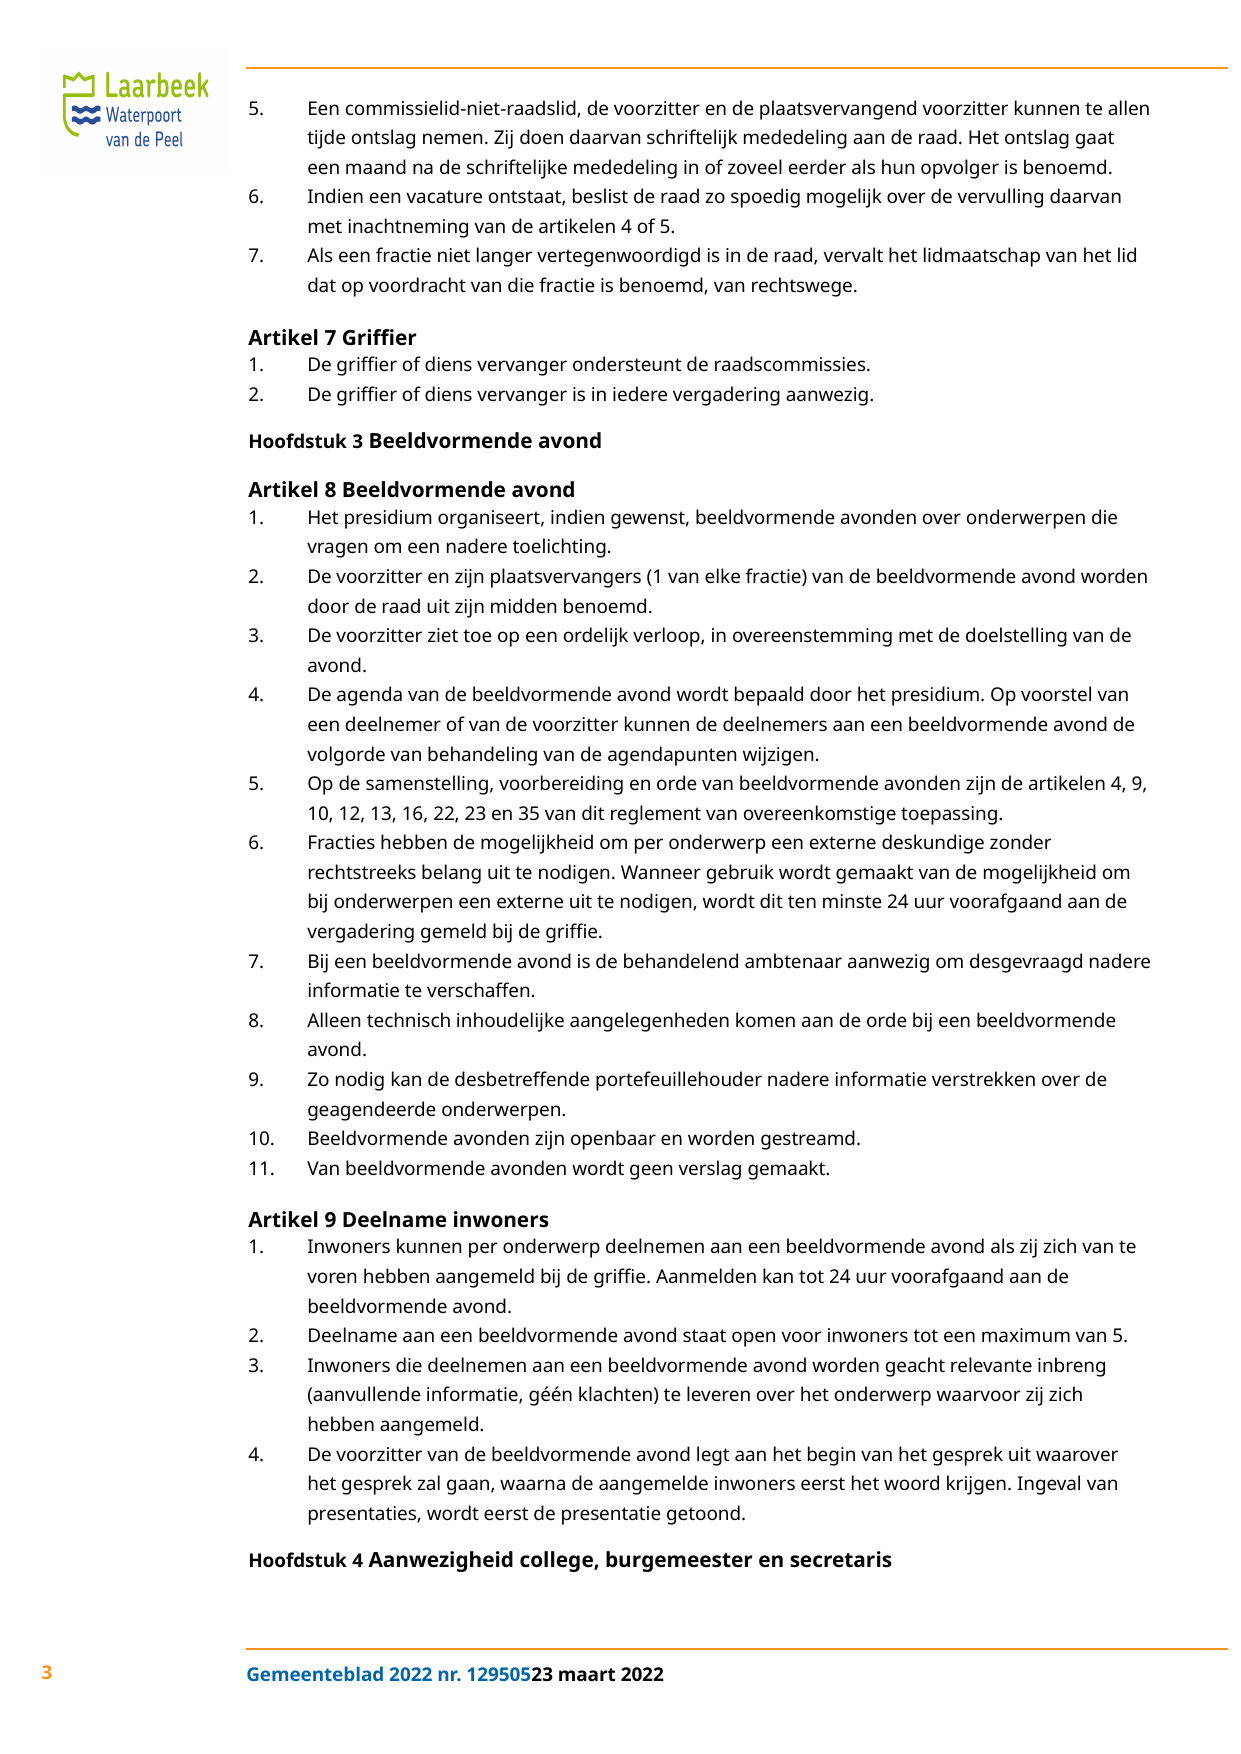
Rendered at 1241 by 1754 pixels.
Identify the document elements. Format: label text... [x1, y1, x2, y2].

list Van beeldvormende avonden wordt geen verslag gemaakt. [248, 1155, 1152, 1181]
text Artikel 8 Beeldvormende avond [248, 476, 1152, 504]
text Hoofdstuk 4 Aanwezigheid college, burgemeester en secretaris [248, 1546, 1152, 1574]
list Bij een beeldvormende avond is de behandelend ambtenaar aanwezig om desgevraagd nadere informatie te verschaffen. [248, 948, 1152, 1003]
picture [41, 47, 231, 172]
list De agenda van de beeldvormende avond wordt bepaald door het presidium. Op voorstel van een deelnemer of van de voorzitter kunnen de deelnemers aan een beeldvormende avond de volgorde van behandeling van de agendapunten wijzigen. [248, 682, 1152, 766]
list Het presidium organiseert, indien gewenst, beeldvormende avonden over onderwerpen die vragen om een nadere toelichting. [248, 504, 1152, 559]
list Zo nodig kan de desbetreffende portefeuillehouder nadere informatie verstrekken over de geagendeerde onderwerpen. [248, 1066, 1152, 1121]
list De voorzitter ziet toe op een ordelijk verloop, in overeenstemming met de doelstelling van de avond. [248, 622, 1152, 678]
list Deelname aan een beeldvormende avond staat open voor inwoners tot een maximum van 5. [248, 1322, 1152, 1348]
list De voorzitter en zijn plaatsvervangers (1 van elke fractie) van de beeldvormende avond worden door de raad uit zijn midden benoemd. [248, 563, 1152, 618]
list Op de samenstelling, voorbereiding en orde van beeldvormende avonden zijn de artikelen 4, 9, 10, 12, 13, 16, 22, 23 en 35 van dit reglement van overeenkomstige toepassing. [248, 770, 1152, 826]
text Artikel 9 Deelname inwoners [248, 1205, 1152, 1234]
list De griffier of diens vervanger is in iedere vergadering aanwezig. [248, 381, 1152, 406]
text Artikel 7 Griffier [248, 323, 1152, 351]
list De voorzitter van de beeldvormende avond legt aan het begin van het gesprek uit waarover het gesprek zal gaan, waarna de aangemelde inwoners eerst het woord krijgen. Ingeval van presentaties, wordt eerst de presentatie getoond. [248, 1441, 1152, 1526]
list Alleen technisch inhoudelijke aangelegenheden komen aan de orde bij een beeldvormende avond. [248, 1007, 1152, 1062]
list Beeldvormende avonden zijn openbaar en worden gestreamd. [248, 1125, 1152, 1151]
text Hoofdstuk 3 Beeldvormende avond [248, 426, 1152, 455]
list Als een fractie niet langer vertegenwoordigd is in de raad, vervalt het lidmaatschap van het lid dat op voordracht van die fractie is benoemd, van rechtswege. [248, 243, 1152, 298]
list De griffier of diens vervanger ondersteunt de raadscommissies. [248, 351, 1152, 377]
list Indien een vacature ontstaat, beslist de raad zo spoedig mogelijk over de vervulling daarvan met inachtneming van de artikelen 4 of 5. [248, 183, 1152, 239]
list Een commissielid-niet-raadslid, de voorzitter en de plaatsvervangend voorzitter kunnen te allen tijde ontslag nemen. Zij doen daarvan schriftelijk mededeling aan de raad. Het ontslag gaat een maand na de schriftelijke mededeling in of zoveel eerder als hun opvolger is benoemd. [248, 95, 1152, 180]
list Inwoners die deelnemen aan een beeldvormende avond worden geacht relevante inbreng (aanvullende informatie, géén klachten) te leveren over het onderwerp waarvoor zij zich hebben aangemeld. [248, 1352, 1152, 1437]
list Fracties hebben de mogelijkheid om per onderwerp een externe deskundige zonder rechtstreeks belang uit te nodigen. Wanneer gebruik wordt gemaakt van de mogelijkheid om bij onderwerpen een externe uit te nodigen, wordt dit ten minste 24 uur voorafgaand aan de vergadering gemeld bij de griffie. [248, 829, 1152, 944]
list Inwoners kunnen per onderwerp deelnemen aan een beeldvormende avond als zij zich van te voren hebben aangemeld bij de griffie. Aanmelden kan tot 24 uur voorafgaand aan de beeldvormende avond. [248, 1234, 1152, 1319]
